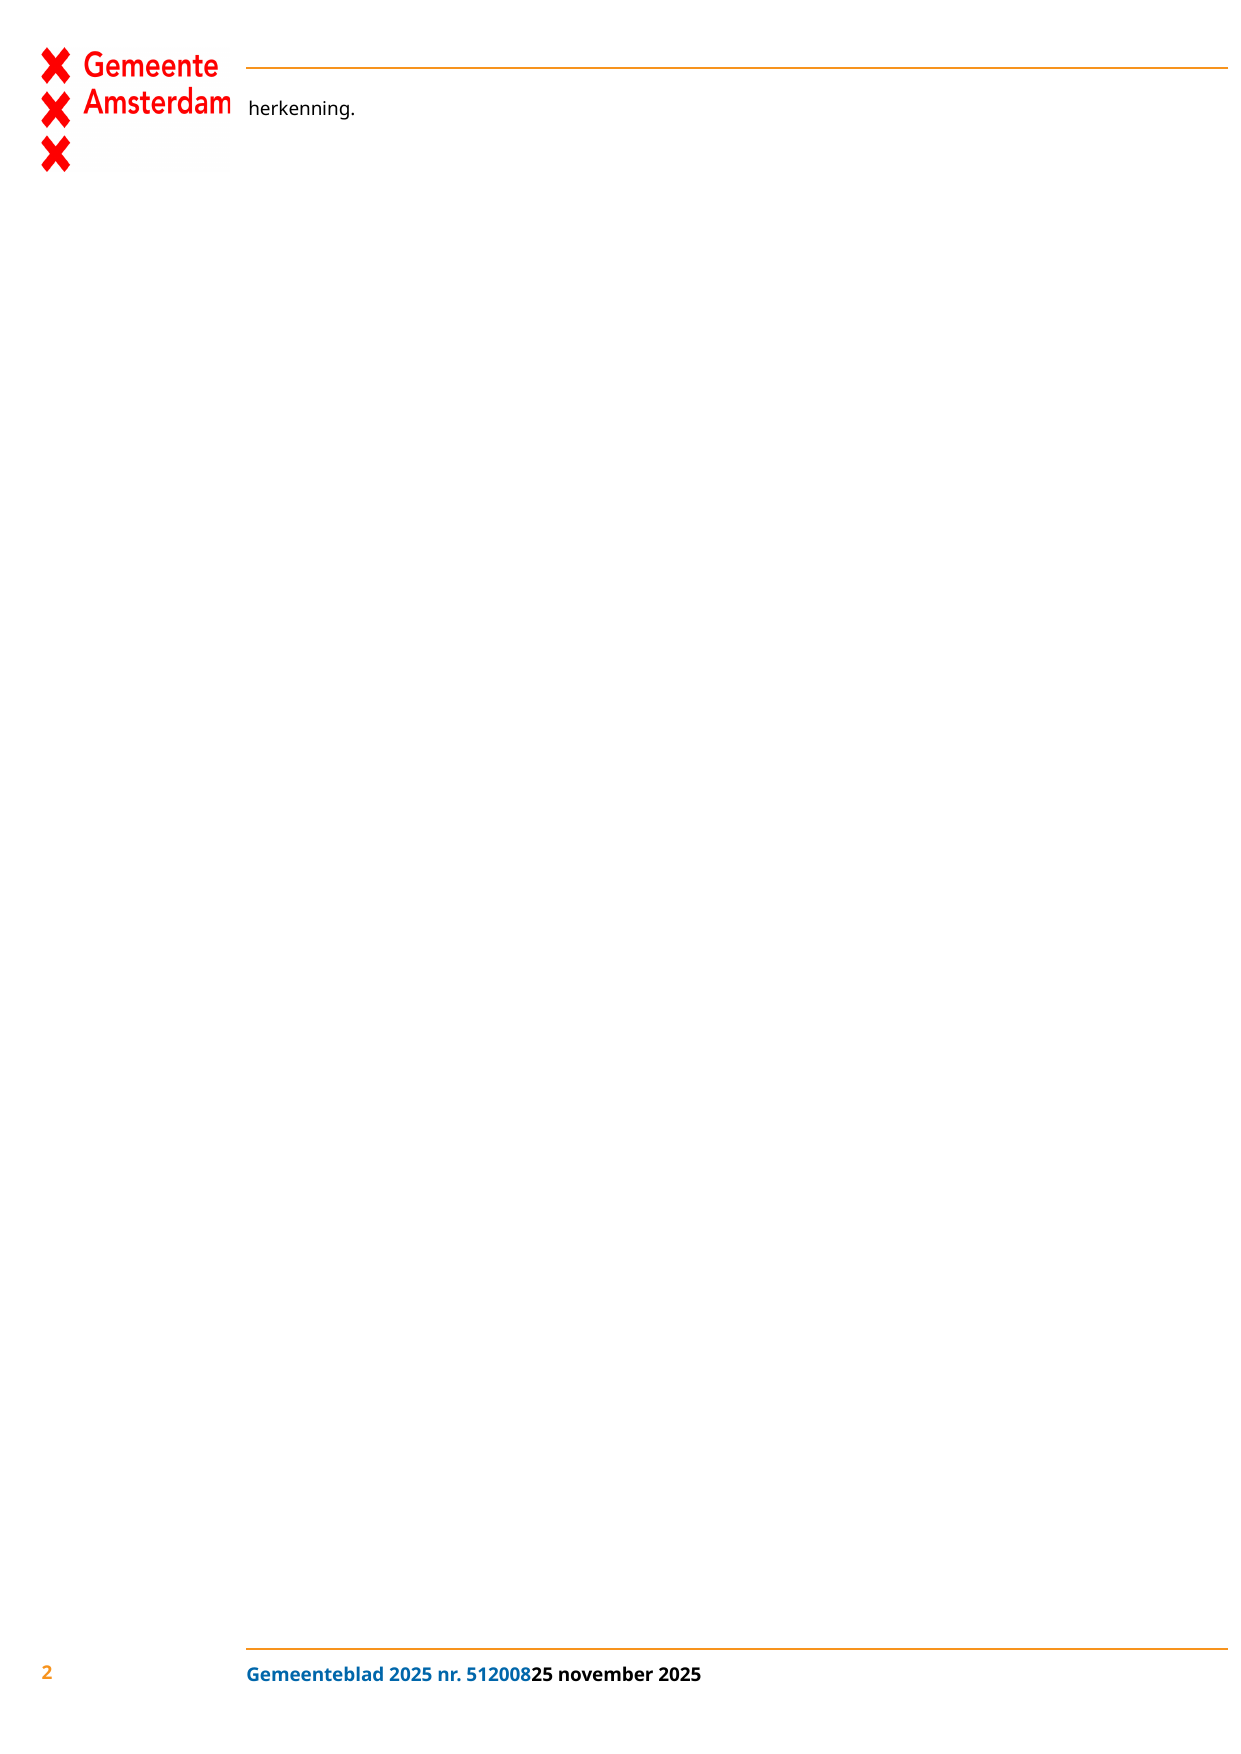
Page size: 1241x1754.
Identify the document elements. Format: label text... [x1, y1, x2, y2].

picture [41, 47, 231, 172]
text herkenning. [248, 95, 1152, 121]
